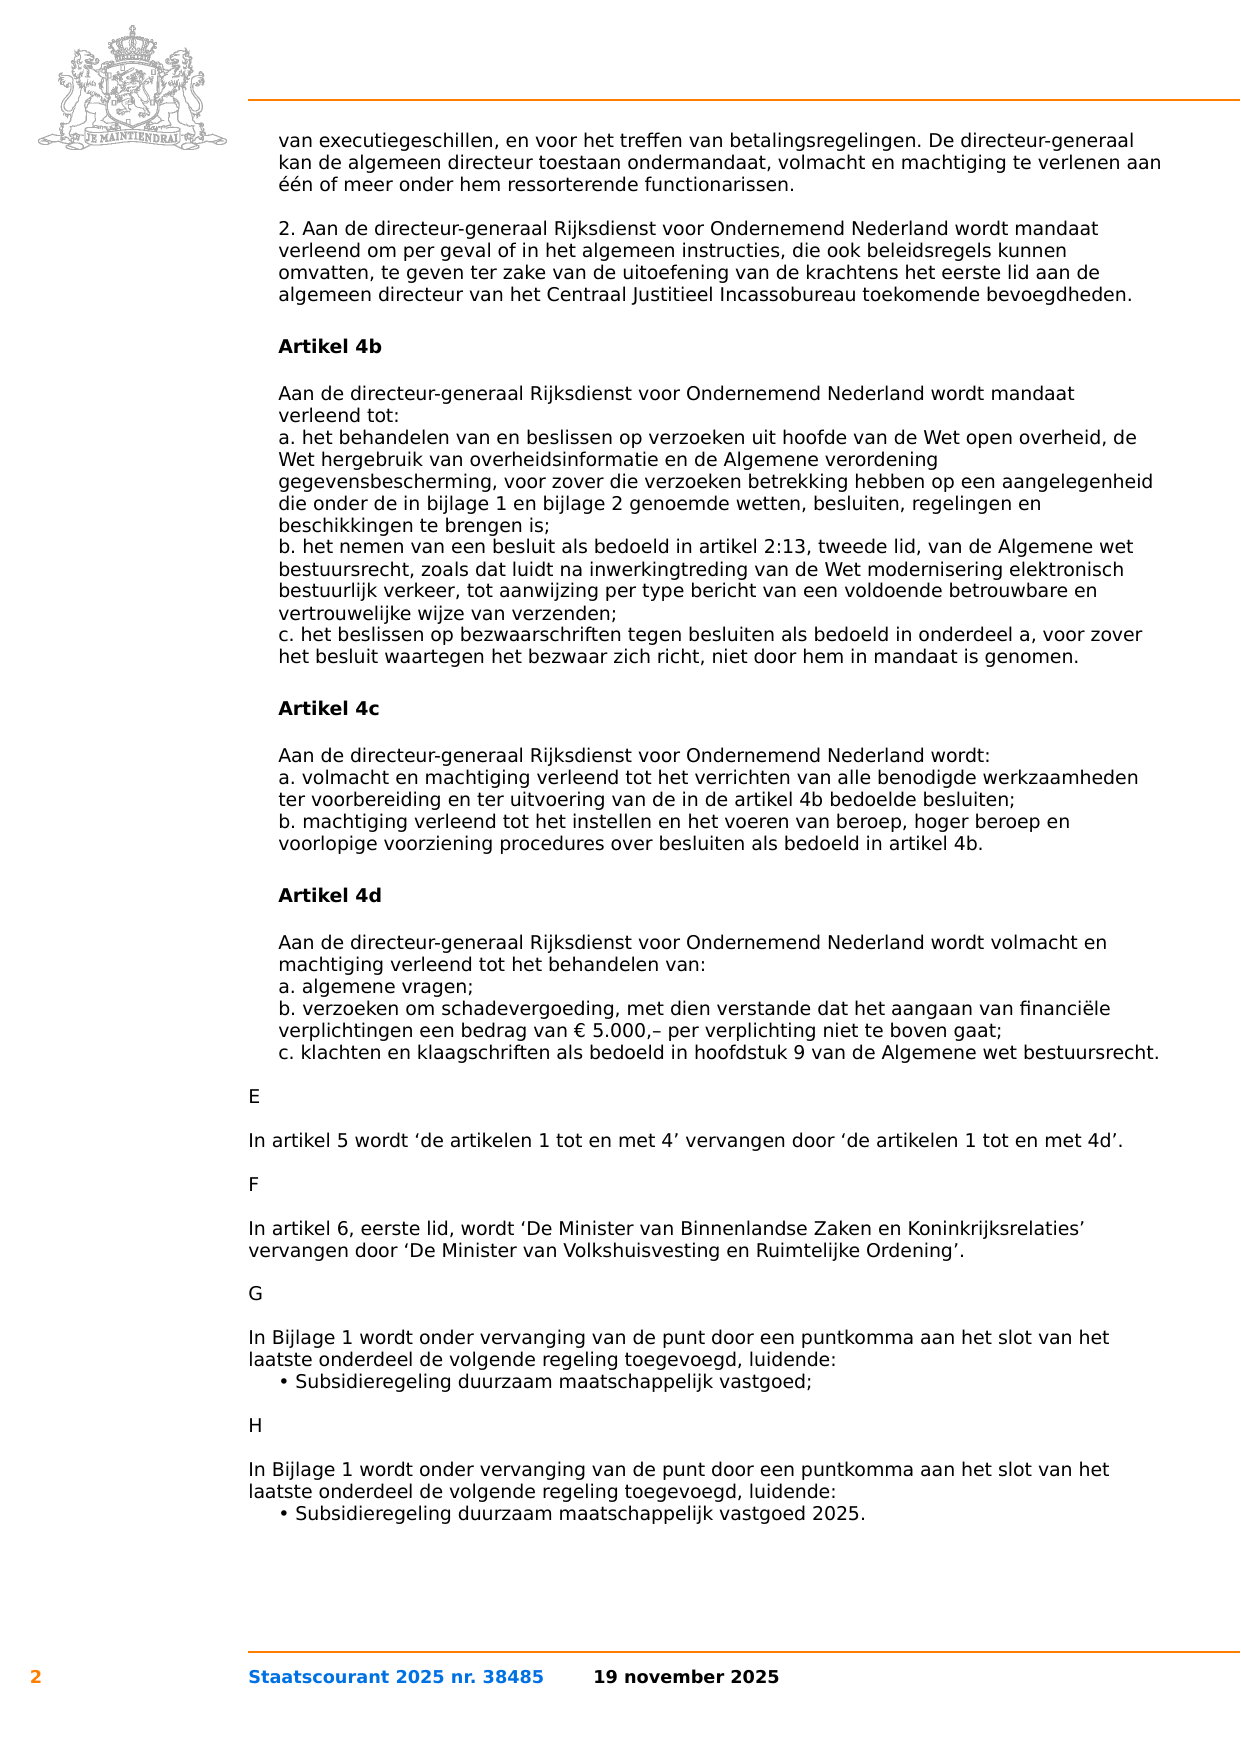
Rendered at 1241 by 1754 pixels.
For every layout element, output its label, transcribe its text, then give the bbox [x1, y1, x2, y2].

text van executiegeschillen, en voor het treffen van betalingsregelingen. De directeur-generaal kan de algemeen directeur toestaan ondermandaat, volmacht en machtiging te verlenen aan één of meer onder hem ressorterende functionarissen. [278, 130, 1163, 196]
text In Bijlage 1 wordt onder vervanging van de punt door een puntkomma aan het slot van het laatste onderdeel de volgende regeling toegevoegd, luidende: [248, 1459, 1163, 1503]
text Aan de directeur-generaal Rijksdienst voor Ondernemend Nederland wordt volmacht en machtiging verleend tot het behandelen van: [278, 932, 1163, 976]
text b. machtiging verleend tot het instellen en het voeren van beroep, hoger beroep en voorlopige voorziening procedures over besluiten als bedoeld in artikel 4b. [278, 811, 1163, 855]
text Aan de directeur-generaal Rijksdienst voor Ondernemend Nederland wordt mandaat verleend tot: [278, 383, 1163, 427]
picture [38, 25, 227, 150]
text • Subsidieregeling duurzaam maatschappelijk vastgoed; [278, 1371, 1163, 1393]
subtitle Artikel 4c [278, 698, 1163, 720]
subtitle Artikel 4d [278, 885, 1163, 907]
text a. het behandelen van en beslissen op verzoeken uit hoofde van de Wet open overheid, de Wet hergebruik van overheidsinformatie en de Algemene verordening gegevensbescherming, voor zover die verzoeken betrekking hebben op een aangelegenheid die onder de in bijlage 1 en bijlage 2 genoemde wetten, besluiten, regelingen en beschikkingen te brengen is; [278, 427, 1163, 536]
text E [248, 1086, 1163, 1108]
text c. klachten en klaagschriften als bedoeld in hoofdstuk 9 van de Algemene wet bestuursrecht. [278, 1042, 1163, 1064]
text • Subsidieregeling duurzaam maatschappelijk vastgoed 2025. [278, 1503, 1163, 1525]
text H [248, 1415, 1163, 1437]
text G [248, 1283, 1163, 1305]
text In artikel 6, eerste lid, wordt ‘De Minister van Binnenlandse Zaken en Koninkrijksrelaties’ vervangen door ‘De Minister van Volkshuisvesting en Ruimtelijke Ordening’. [248, 1217, 1163, 1261]
text In artikel 5 wordt ‘de artikelen 1 tot en met 4’ vervangen door ‘de artikelen 1 tot en met 4d’. [248, 1130, 1163, 1152]
text b. het nemen van een besluit als bedoeld in artikel 2:13, tweede lid, van de Algemene wet bestuursrecht, zoals dat luidt na inwerkingtreding van de Wet modernisering elektronisch bestuurlijk verkeer, tot aanwijzing per type bericht van een voldoende betrouwbare en vertrouwelijke wijze van verzenden; [278, 536, 1163, 624]
subtitle Artikel 4b [278, 336, 1163, 358]
text In Bijlage 1 wordt onder vervanging van de punt door een puntkomma aan het slot van het laatste onderdeel de volgende regeling toegevoegd, luidende: [248, 1327, 1163, 1371]
text a. algemene vragen; [278, 976, 1163, 998]
text a. volmacht en machtiging verleend tot het verrichten van alle benodigde werkzaamheden ter voorbereiding en ter uitvoering van de in de artikel 4b bedoelde besluiten; [278, 767, 1163, 811]
text F [248, 1174, 1163, 1196]
text Aan de directeur-generaal Rijksdienst voor Ondernemend Nederland wordt: [278, 745, 1163, 767]
text 2. Aan de directeur-generaal Rijksdienst voor Ondernemend Nederland wordt mandaat verleend om per geval of in het algemeen instructies, die ook beleidsregels kunnen omvatten, te geven ter zake van de uitoefening van de krachtens het eerste lid aan de algemeen directeur van het Centraal Justitieel Incassobureau toekomende bevoegdheden. [278, 218, 1163, 306]
text b. verzoeken om schadevergoeding, met dien verstande dat het aangaan van financiële verplichtingen een bedrag van € 5.000,– per verplichting niet te boven gaat; [278, 998, 1163, 1042]
text c. het beslissen op bezwaarschriften tegen besluiten als bedoeld in onderdeel a, voor zover het besluit waartegen het bezwaar zich richt, niet door hem in mandaat is genomen. [278, 624, 1163, 668]
